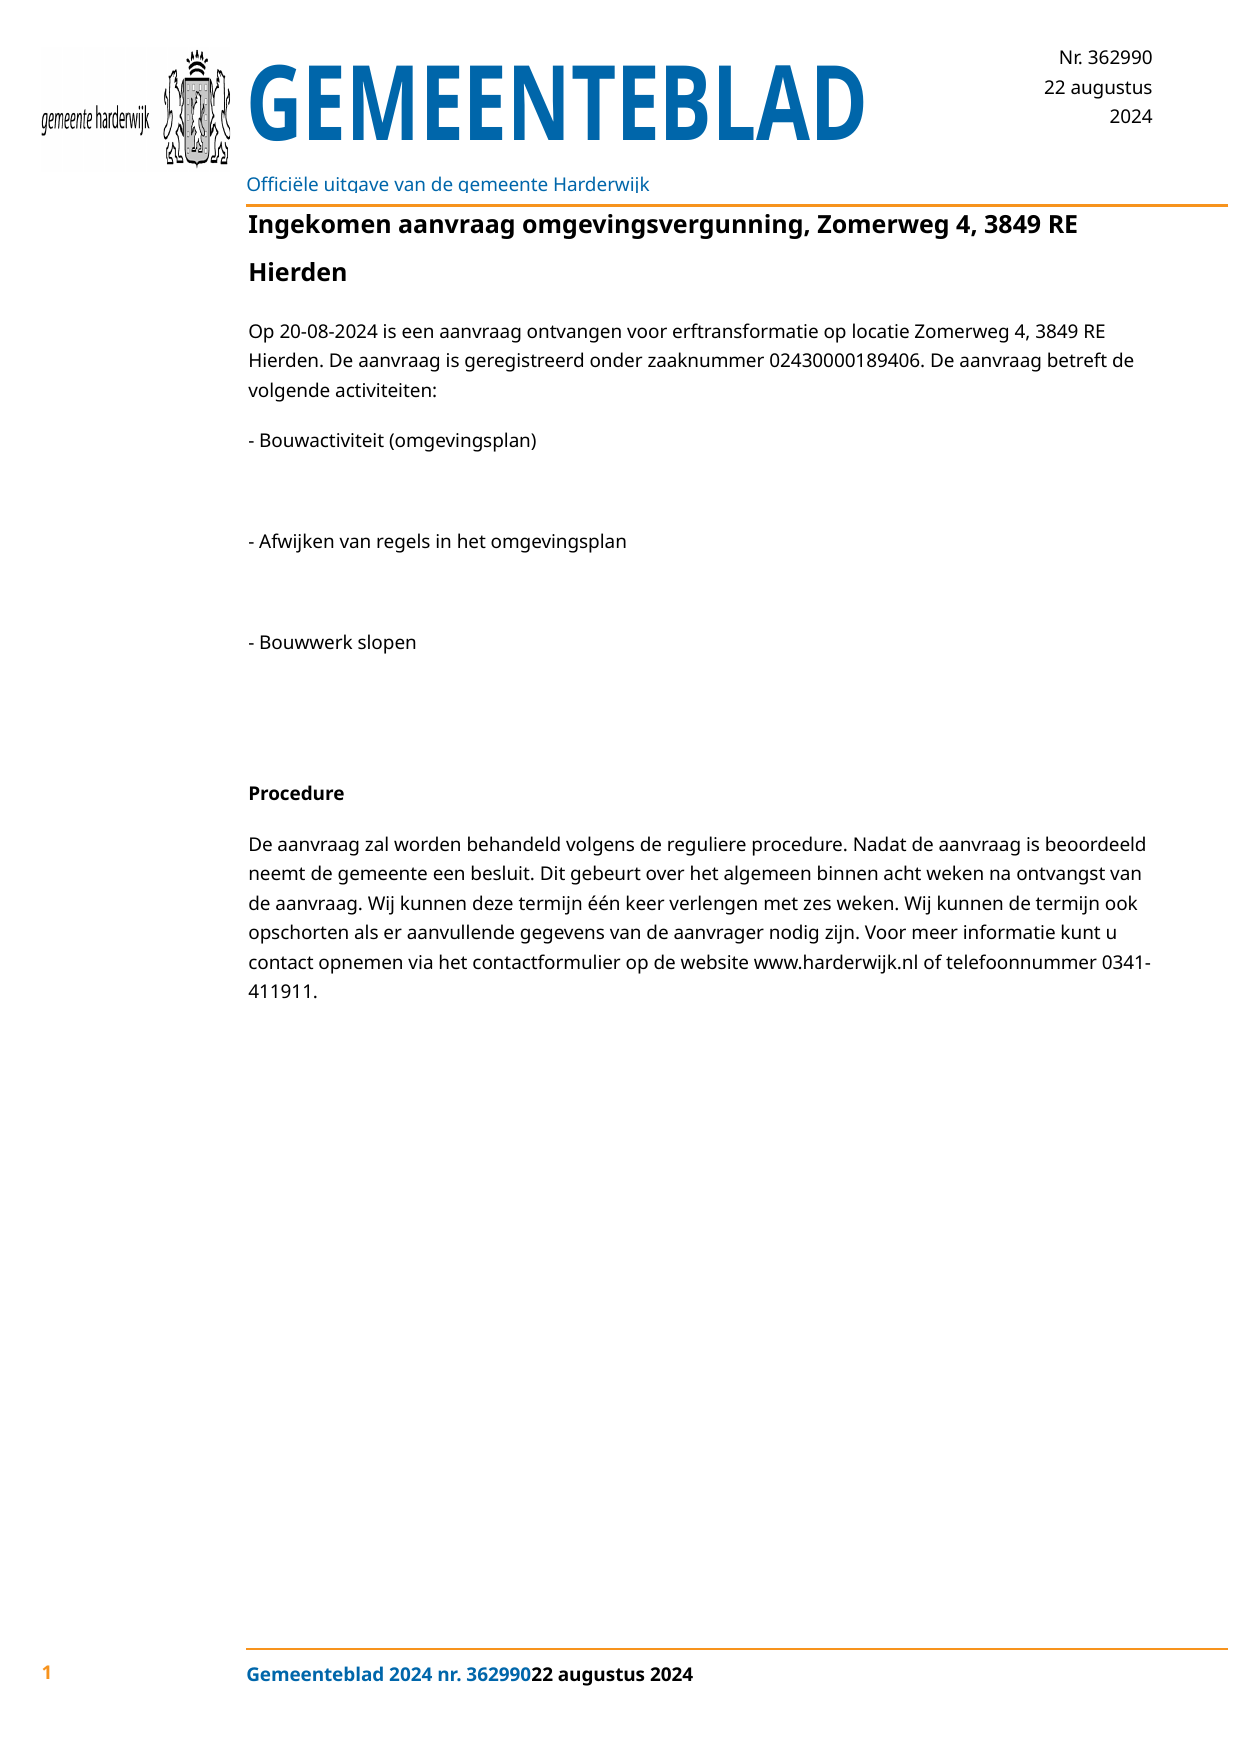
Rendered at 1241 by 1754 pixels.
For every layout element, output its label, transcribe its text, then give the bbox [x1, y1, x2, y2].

text - Bouwactiviteit (omgevingsplan) [248, 427, 1152, 453]
text De aanvraag zal worden behandeld volgens de reguliere procedure. Nadat de aanvraag is beoordeeld neemt de gemeente een besluit. Dit gebeurt over het algemeen binnen acht weken na ontvangst van de aanvraag. Wij kunnen deze termijn één keer verlengen met zes weken. Wij kunnen de termijn ook opschorten als er aanvullende gegevens van de aanvrager nodig zijn. Voor meer informatie kunt u contact opnemen via het contactformulier op de website www.harderwijk.nl of telefoonnummer 0341-411911. [248, 831, 1152, 1004]
text Ingekomen aanvraag omgevingsvergunning, Zomerweg 4, 3849 RE Hierden [248, 207, 1152, 288]
text - Bouwwerk slopen [248, 629, 1152, 655]
text Op 20-08-2024 is een aanvraag ontvangen voor erftransformatie op locatie Zomerweg 4, 3849 RE Hierden. De aanvraag is geregistreerd onder zaaknummer 02430000189406. De aanvraag betreft de volgende activiteiten: [248, 318, 1152, 403]
picture [41, 47, 231, 172]
text Procedure [248, 780, 1152, 806]
text - Afwijken van regels in het omgevingsplan [248, 528, 1152, 554]
